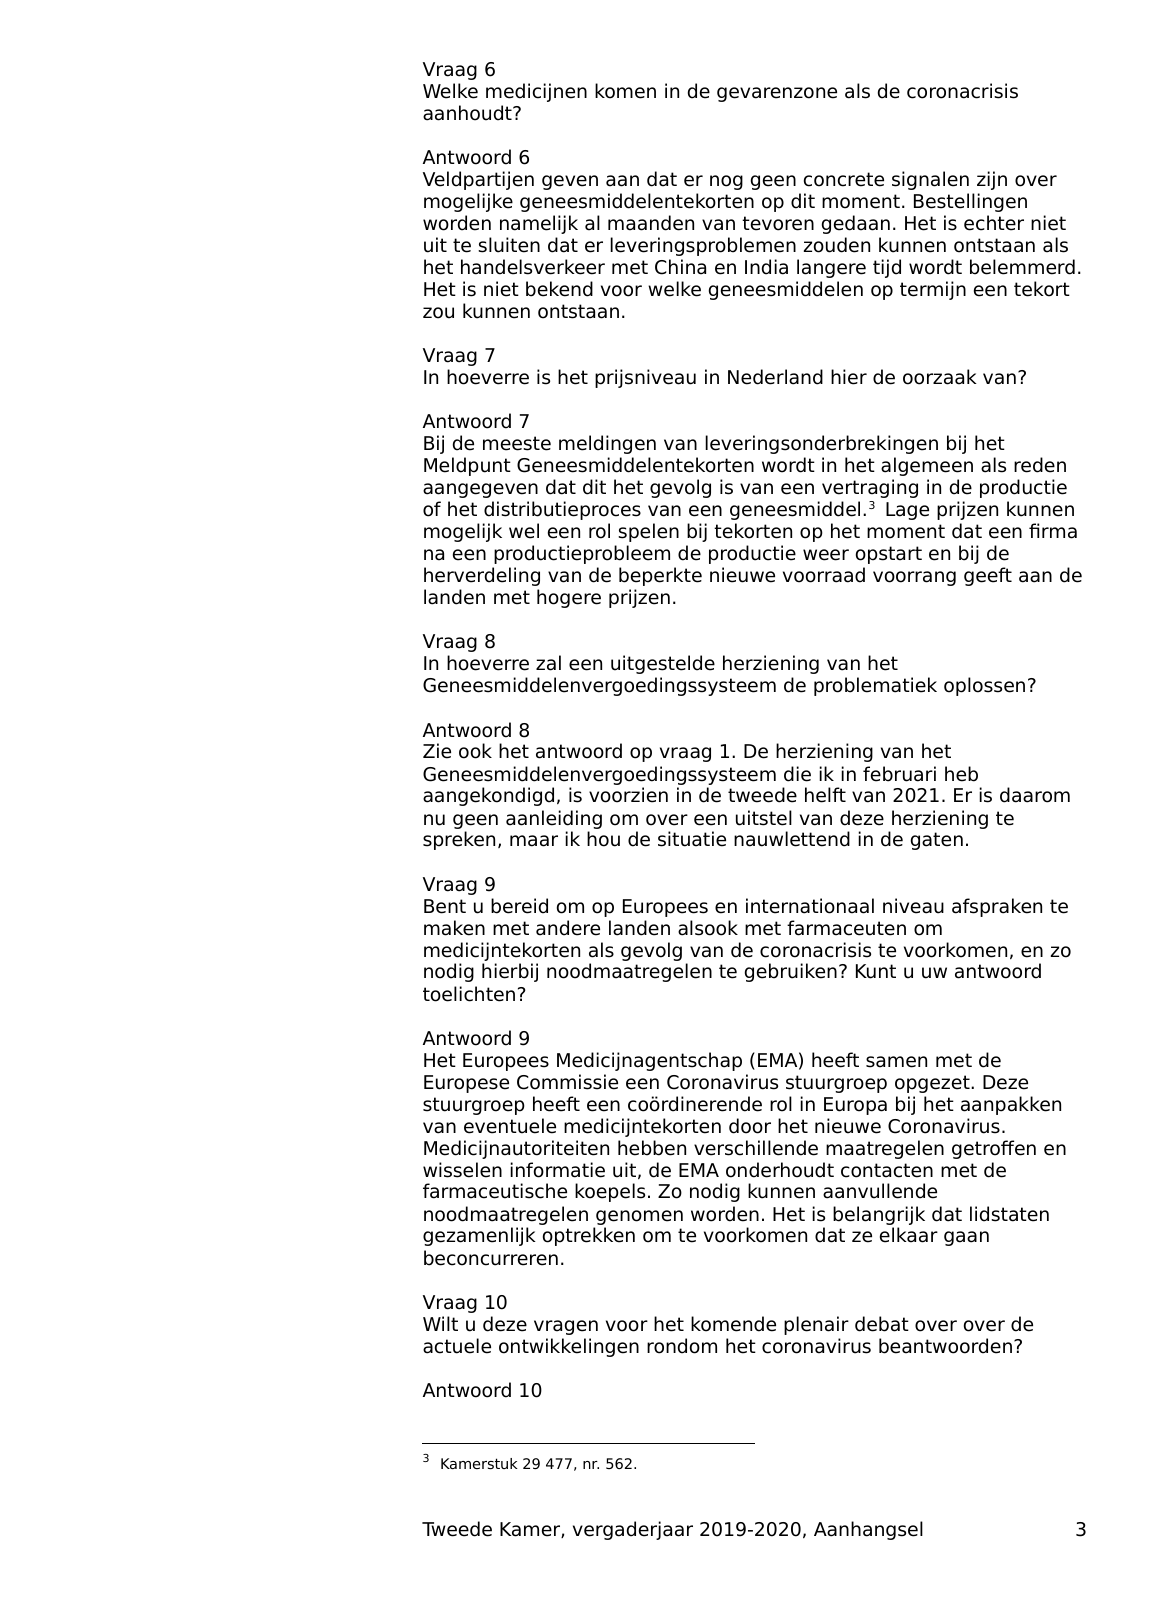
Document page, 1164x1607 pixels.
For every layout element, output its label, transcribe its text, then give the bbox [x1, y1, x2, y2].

text Vraag 8 [422, 631, 1087, 653]
text Antwoord 7 [422, 411, 1087, 433]
text Antwoord 8 [422, 719, 1087, 741]
text Vraag 9 [422, 873, 1087, 896]
text In hoeverre zal een uitgestelde herziening van het Geneesmiddelenvergoedingssysteem de problematiek oplossen? [422, 653, 1087, 697]
text Antwoord 9 [422, 1028, 1087, 1049]
text Vraag 6 [422, 59, 1087, 81]
text Het Europees Medicijnagentschap (EMA) heeft samen met de Europese Commissie een Coronavirus stuurgroep opgezet. Deze stuurgroep heeft een coördinerende rol in Europa bij het aanpakken van eventuele medicijntekorten door het nieuwe Coronavirus. Medicijnautoriteiten hebben verschillende maatregelen getroffen en wisselen informatie uit, de EMA onderhoudt contacten met de farmaceutische koepels. Zo nodig kunnen aanvullende noodmaatregelen genomen worden. Het is belangrijk dat lidstaten gezamenlijk optrekken om te voorkomen dat ze elkaar gaan beconcurreren. [422, 1049, 1087, 1269]
text In hoeverre is het prijsniveau in Nederland hier de oorzaak van? [422, 367, 1087, 389]
text Welke medicijnen komen in de gevarenzone als de coronacrisis aanhoudt? [422, 81, 1087, 125]
text Antwoord 6 [422, 147, 1087, 169]
text Antwoord 10 [422, 1380, 1087, 1402]
text Bij de meeste meldingen van leveringsonderbrekingen bij het Meldpunt Geneesmiddelentekorten wordt in het algemeen als reden aangegeven dat dit het gevolg is van een vertraging in de productie of het distributieproces van een geneesmiddel. Lage prijzen kunnen mogelijk wel een rol spelen bij tekorten op het moment dat een firma na een productieprobleem de productie weer opstart en bij de herverdeling van de beperkte nieuwe voorraad voorrang geeft aan de landen met hogere prijzen. [422, 433, 1087, 609]
text Kamerstuk 29 477, nr. 562. [422, 1452, 1087, 1474]
text Veldpartijen geven aan dat er nog geen concrete signalen zijn over mogelijke geneesmiddelentekorten op dit moment. Bestellingen worden namelijk al maanden van tevoren gedaan. Het is echter niet uit te sluiten dat er leveringsproblemen zouden kunnen ontstaan als het handelsverkeer met China en India langere tijd wordt belemmerd. Het is niet bekend voor welke geneesmiddelen op termijn een tekort zou kunnen ontstaan. [422, 169, 1087, 323]
text Bent u bereid om op Europees en internationaal niveau afspraken te maken met andere landen alsook met farmaceuten om medicijntekorten als gevolg van de coronacrisis te voorkomen, en zo nodig hierbij noodmaatregelen te gebruiken? Kunt u uw antwoord toelichten? [422, 896, 1087, 1005]
text Wilt u deze vragen voor het komende plenair debat over over de actuele ontwikkelingen rondom het coronavirus beantwoorden? [422, 1313, 1087, 1357]
text Zie ook het antwoord op vraag 1. De herziening van het Geneesmiddelenvergoedingssysteem die ik in februari heb aangekondigd, is voorzien in de tweede helft van 2021. Er is daarom nu geen aanleiding om over een uitstel van deze herziening te spreken, maar ik hou de situatie nauwlettend in de gaten. [422, 741, 1087, 851]
text Vraag 10 [422, 1292, 1087, 1313]
text Vraag 7 [422, 345, 1087, 367]
